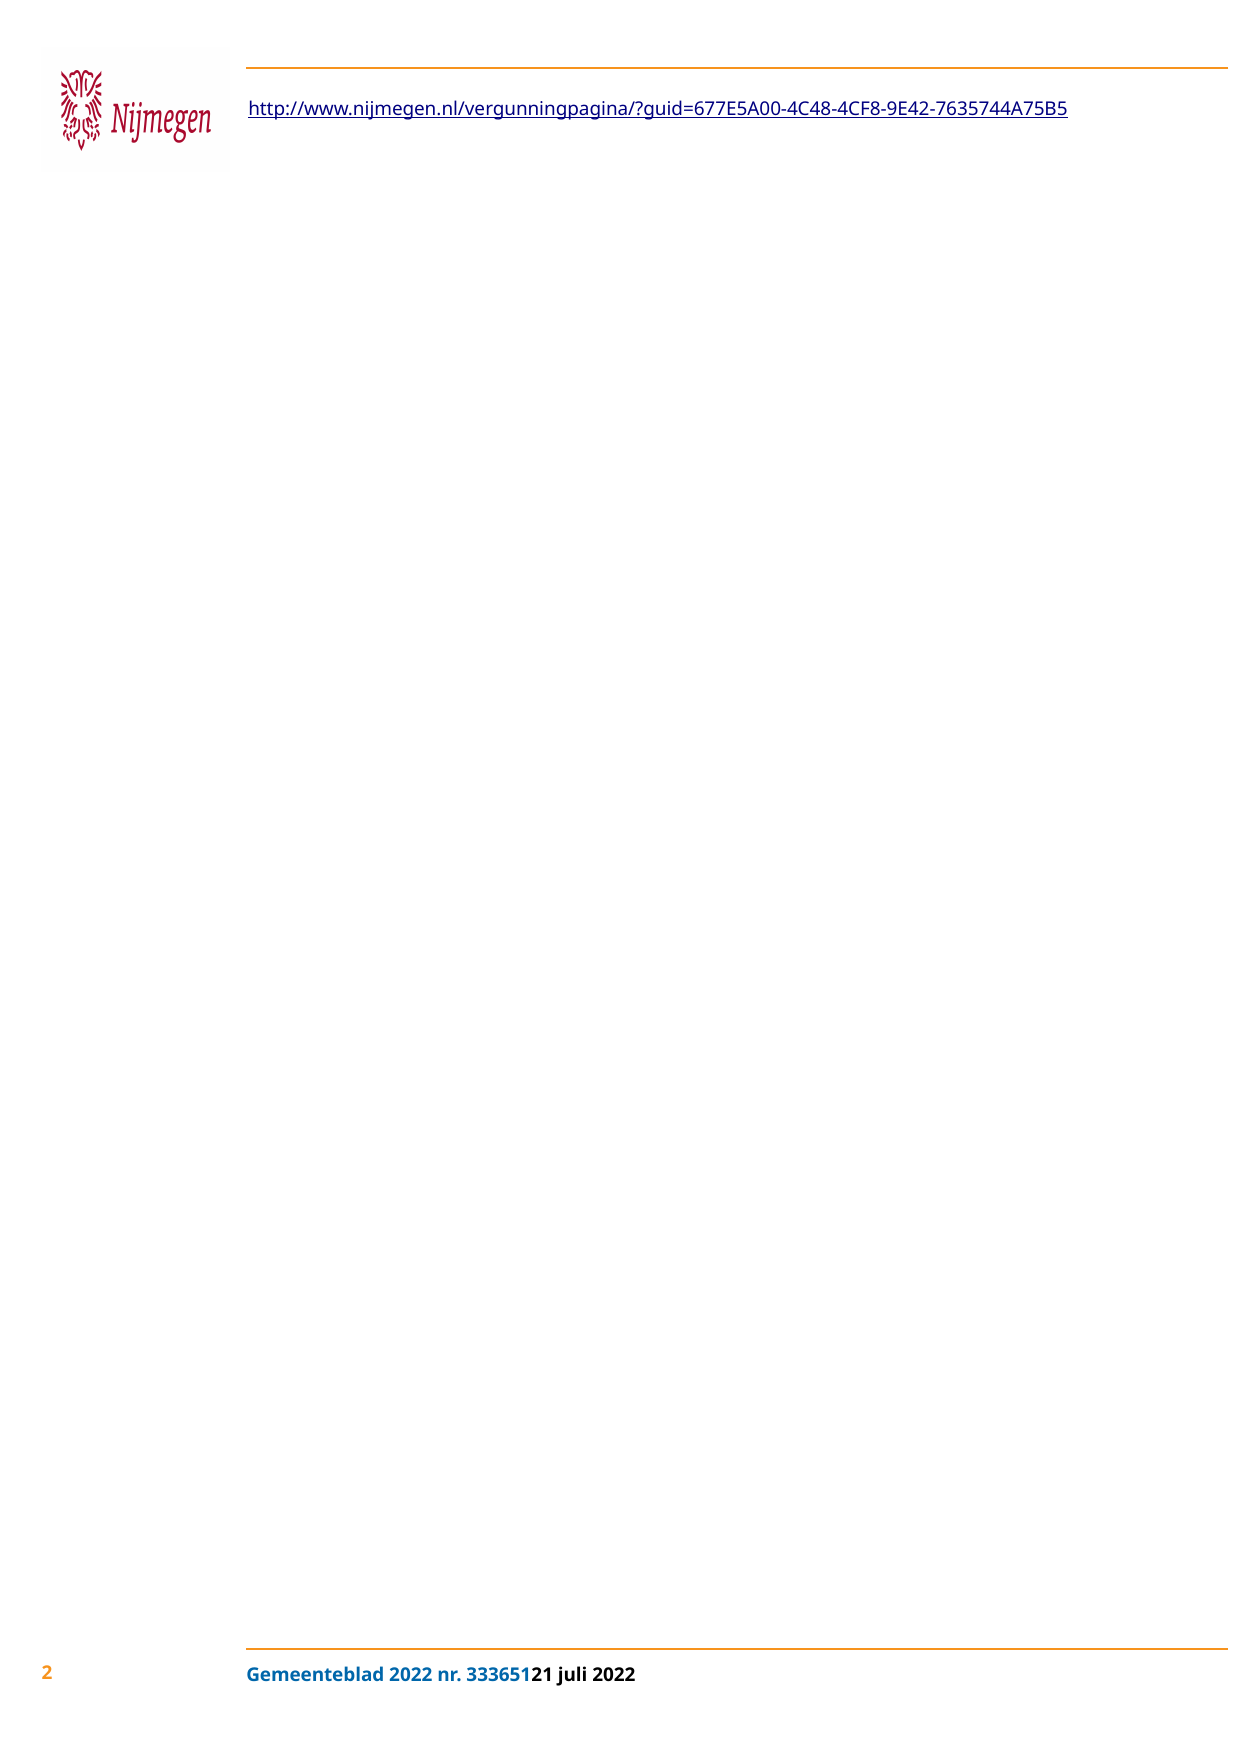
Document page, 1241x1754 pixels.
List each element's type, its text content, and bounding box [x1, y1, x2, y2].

picture [41, 47, 231, 172]
text http://www.nijmegen.nl/vergunningpagina/?guid=677E5A00-4C48-4CF8-9E42-7635744A75B5 [248, 95, 1152, 121]
